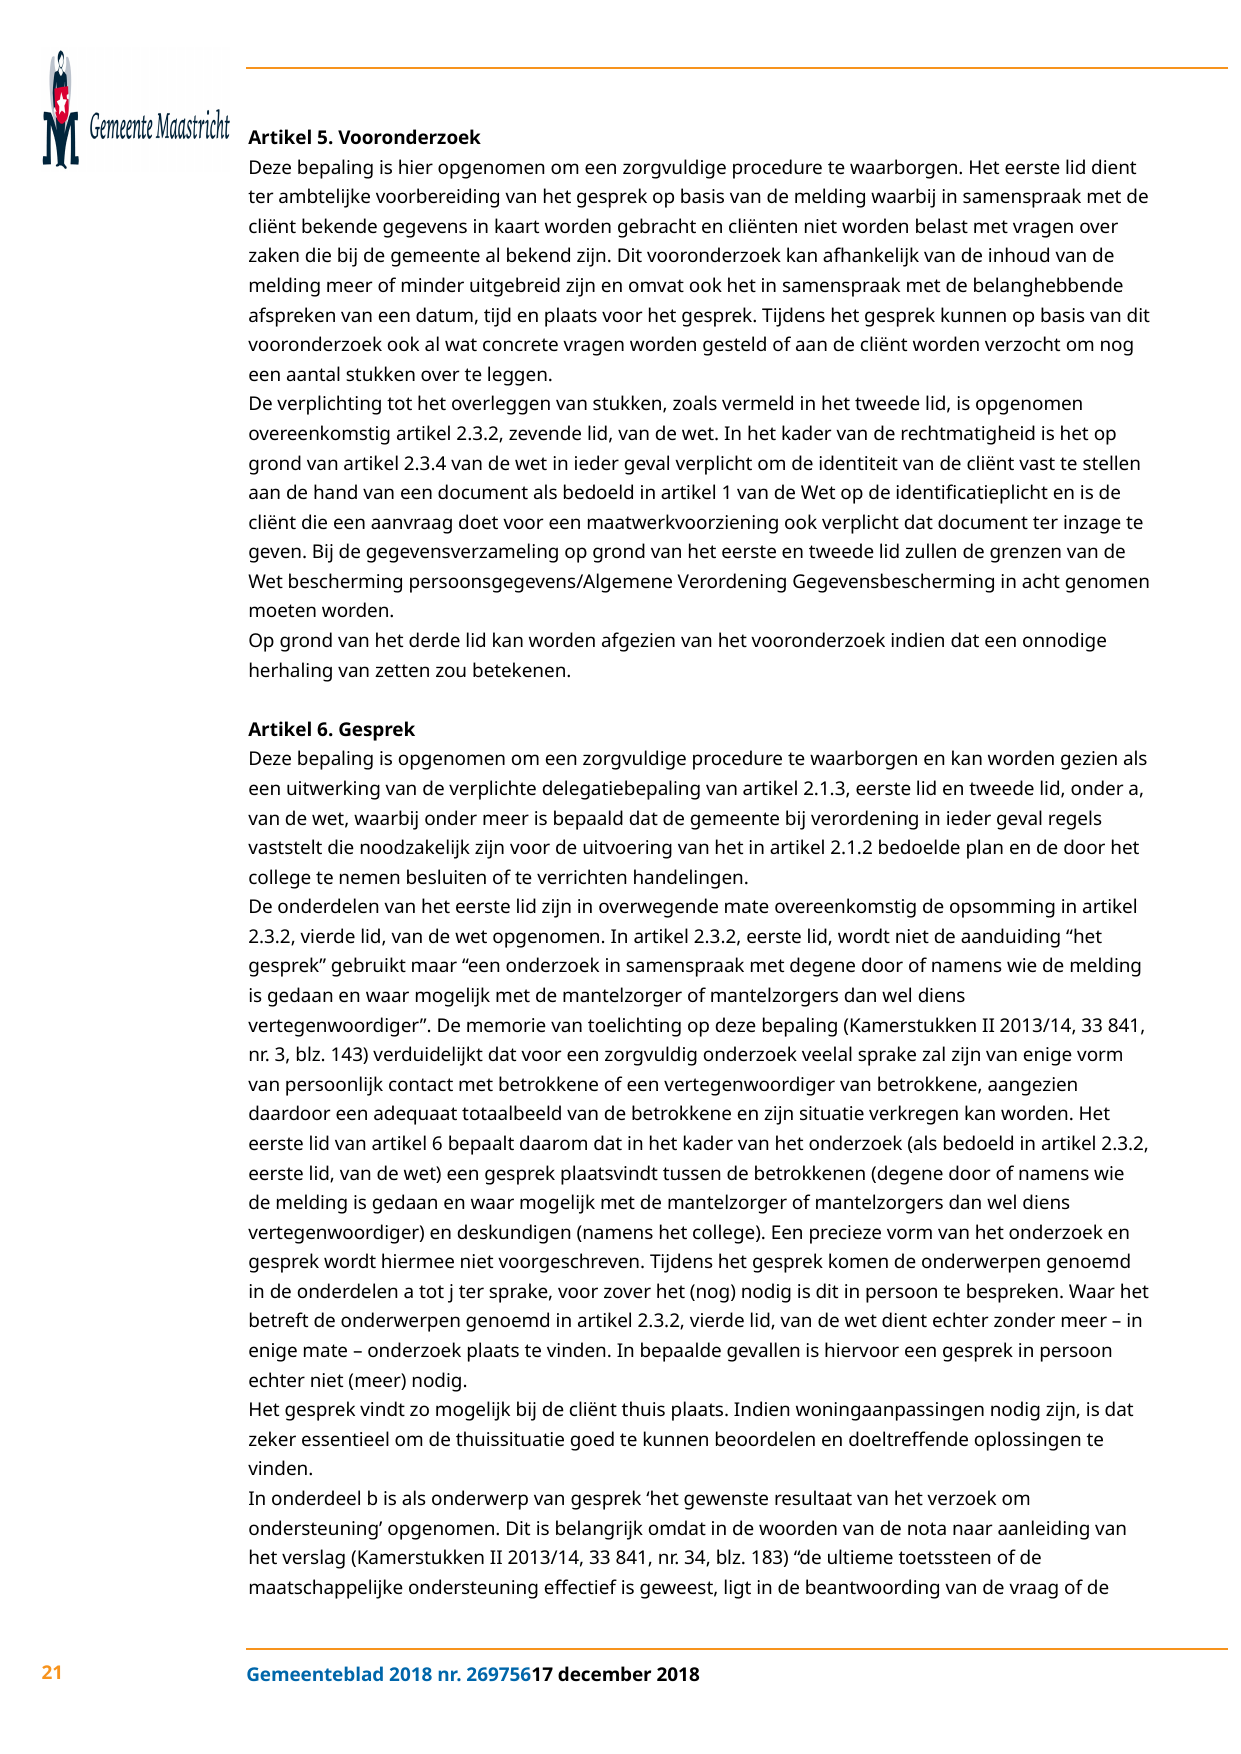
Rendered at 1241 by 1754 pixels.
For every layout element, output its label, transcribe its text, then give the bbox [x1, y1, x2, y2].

text Artikel 6. Gesprek [248, 716, 1152, 742]
text Artikel 5. Vooronderzoek [248, 124, 1152, 150]
text Deze bepaling is opgenomen om een zorgvuldige procedure te waarborgen en kan worden gezien als een uitwerking van de verplichte delegatiebepaling van artikel 2.1.3, eerste lid en tweede lid, onder a, van de wet, waarbij onder meer is bepaald dat de gemeente bij verordening in ieder geval regels vaststelt die noodzakelijk zijn voor de uitvoering van het in artikel 2.1.2 bedoelde plan en de door het college te nemen besluiten of te verrichten handelingen. [248, 746, 1152, 890]
text Het gesprek vindt zo mogelijk bij de cliënt thuis plaats. Indien woningaanpassingen nodig zijn, is dat zeker essentieel om de thuissituatie goed te kunnen beoordelen en doeltreffende oplossingen te vinden. [248, 1396, 1152, 1481]
picture [41, 47, 231, 172]
text De verplichting tot het overleggen van stukken, zoals vermeld in het tweede lid, is opgenomen overeenkomstig artikel 2.3.2, zevende lid, van de wet. In het kader van de rechtmatigheid is het op grond van artikel 2.3.4 van de wet in ieder geval verplicht om de identiteit van de cliënt vast te stellen aan de hand van een document als bedoeld in artikel 1 van de Wet op de identificatieplicht en is de cliënt die een aanvraag doet voor een maatwerkvoorziening ook verplicht dat document ter inzage te geven. Bij de gegevensverzameling op grond van het eerste en tweede lid zullen de grenzen van de Wet bescherming persoonsgegevens/Algemene Verordening Gegevensbescherming in acht genomen moeten worden. [248, 391, 1152, 623]
text Op grond van het derde lid kan worden afgezien van het vooronderzoek indien dat een onnodige herhaling van zetten zou betekenen. [248, 627, 1152, 683]
text Deze bepaling is hier opgenomen om een zorgvuldige procedure te waarborgen. Het eerste lid dient ter ambtelijke voorbereiding van het gesprek op basis van de melding waarbij in samenspraak met de cliënt bekende gegevens in kaart worden gebracht en cliënten niet worden belast met vragen over zaken die bij de gemeente al bekend zijn. Dit vooronderzoek kan afhankelijk van de inhoud van de melding meer of minder uitgebreid zijn en omvat ook het in samenspraak met de belanghebbende afspreken van een datum, tijd en plaats voor het gesprek. Tijdens het gesprek kunnen op basis van dit vooronderzoek ook al wat concrete vragen worden gesteld of aan de cliënt worden verzocht om nog een aantal stukken over te leggen. [248, 154, 1152, 387]
text In onderdeel b is als onderwerp van gesprek ‘het gewenste resultaat van het verzoek om ondersteuning’ opgenomen. Dit is belangrijk omdat in de woorden van de nota naar aanleiding van het verslag (Kamerstukken II 2013/14, 33 841, nr. 34, blz. 183) “de ultieme toetssteen of de maatschappelijke ondersteuning effectief is geweest, ligt in de beantwoording van de vraag of de [248, 1485, 1152, 1600]
text De onderdelen van het eerste lid zijn in overwegende mate overeenkomstig de opsomming in artikel 2.3.2, vierde lid, van de wet opgenomen. In artikel 2.3.2, eerste lid, wordt niet de aanduiding “het gesprek” gebruikt maar “een onderzoek in samenspraak met degene door of namens wie de melding is gedaan en waar mogelijk met de mantelzorger of mantelzorgers dan wel diens vertegenwoordiger”. De memorie van toelichting op deze bepaling (Kamerstukken II 2013/14, 33 841, nr. 3, blz. 143) verduidelijkt dat voor een zorgvuldig onderzoek veelal sprake zal zijn van enige vorm van persoonlijk contact met betrokkene of een vertegenwoordiger van betrokkene, aangezien daardoor een adequaat totaalbeeld van de betrokkene en zijn situatie verkregen kan worden. Het eerste lid van artikel 6 bepaalt daarom dat in het kader van het onderzoek (als bedoeld in artikel 2.3.2, eerste lid, van de wet) een gesprek plaatsvindt tussen de betrokkenen (degene door of namens wie de melding is gedaan en waar mogelijk met de mantelzorger of mantelzorgers dan wel diens vertegenwoordiger) en deskundigen (namens het college). Een precieze vorm van het onderzoek en gesprek wordt hiermee niet voorgeschreven. Tijdens het gesprek komen de onderwerpen genoemd in de onderdelen a tot j ter sprake, voor zover het (nog) nodig is dit in persoon te bespreken. Waar het betreft de onderwerpen genoemd in artikel 2.3.2, vierde lid, van de wet dient echter zonder meer – in enige mate – onderzoek plaats te vinden. In bepaalde gevallen is hiervoor een gesprek in persoon echter niet (meer) nodig. [248, 893, 1152, 1393]
